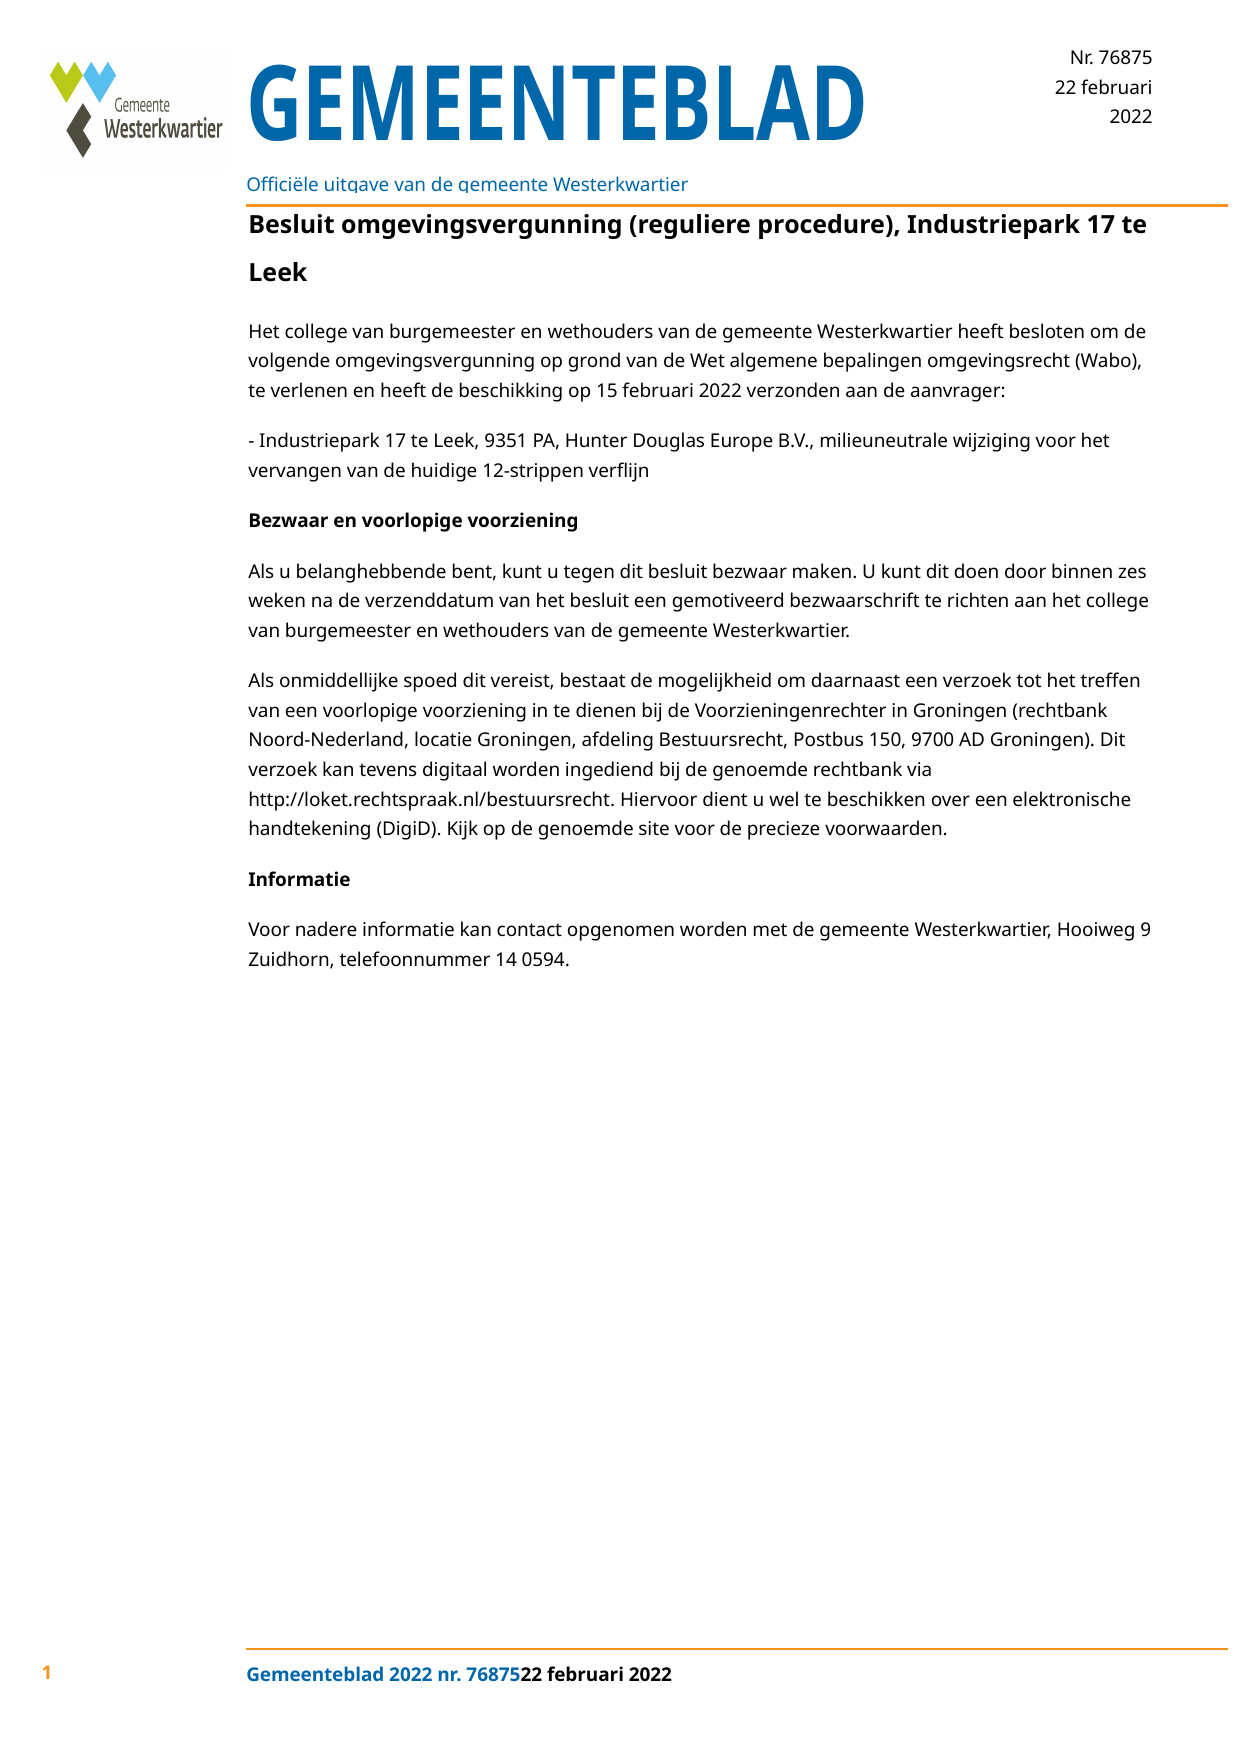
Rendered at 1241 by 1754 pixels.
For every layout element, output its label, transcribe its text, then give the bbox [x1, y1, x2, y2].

text - Industriepark 17 te Leek, 9351 PA, Hunter Douglas Europe B.V., milieuneutrale wijziging voor het vervangen van de huidige 12-strippen verflijn [248, 427, 1152, 483]
picture [41, 47, 231, 172]
text Het college van burgemeester en wethouders van de gemeente Westerkwartier heeft besloten om de volgende omgevingsvergunning op grond van de Wet algemene bepalingen omgevingsrecht (Wabo), te verlenen en heeft de beschikking op 15 februari 2022 verzonden aan de aanvrager: [248, 318, 1152, 403]
text Als onmiddellijke spoed dit vereist, bestaat de mogelijkheid om daarnaast een verzoek tot het treffen van een voorlopige voorziening in te dienen bij de Voorzieningenrechter in Groningen (rechtbank Noord-Nederland, locatie Groningen, afdeling Bestuurs­recht, Postbus 150, 9700 AD Groningen). Dit verzoek kan tevens digitaal worden ingediend bij de genoemde rechtbank via http://loket.rechtspraak.nl/bestuursrecht. Hiervoor dient u wel te beschikken over een elektronische handtekening (DigiD). Kijk op de genoemde site voor de precieze voorwaarden. [248, 667, 1152, 841]
text Besluit omgevingsvergunning (reguliere procedure), Industriepark 17 te Leek [248, 207, 1152, 288]
text Voor nadere informatie kan contact opgenomen worden met de gemeente Westerkwartier, Hooiweg 9 Zuidhorn, telefoonnummer 14 0594. [248, 916, 1152, 972]
text Informatie [248, 866, 1152, 892]
text Als u belanghebbende bent, kunt u tegen dit besluit bezwaar maken. U kunt dit doen door binnen zes weken na de verzenddatum van het besluit een gemotiveerd bezwaarschrift te richten aan het college van burgemeester en wethouders van de gemeente Westerkwartier. [248, 558, 1152, 643]
text Bezwaar en voorlopige voorziening [248, 507, 1152, 533]
